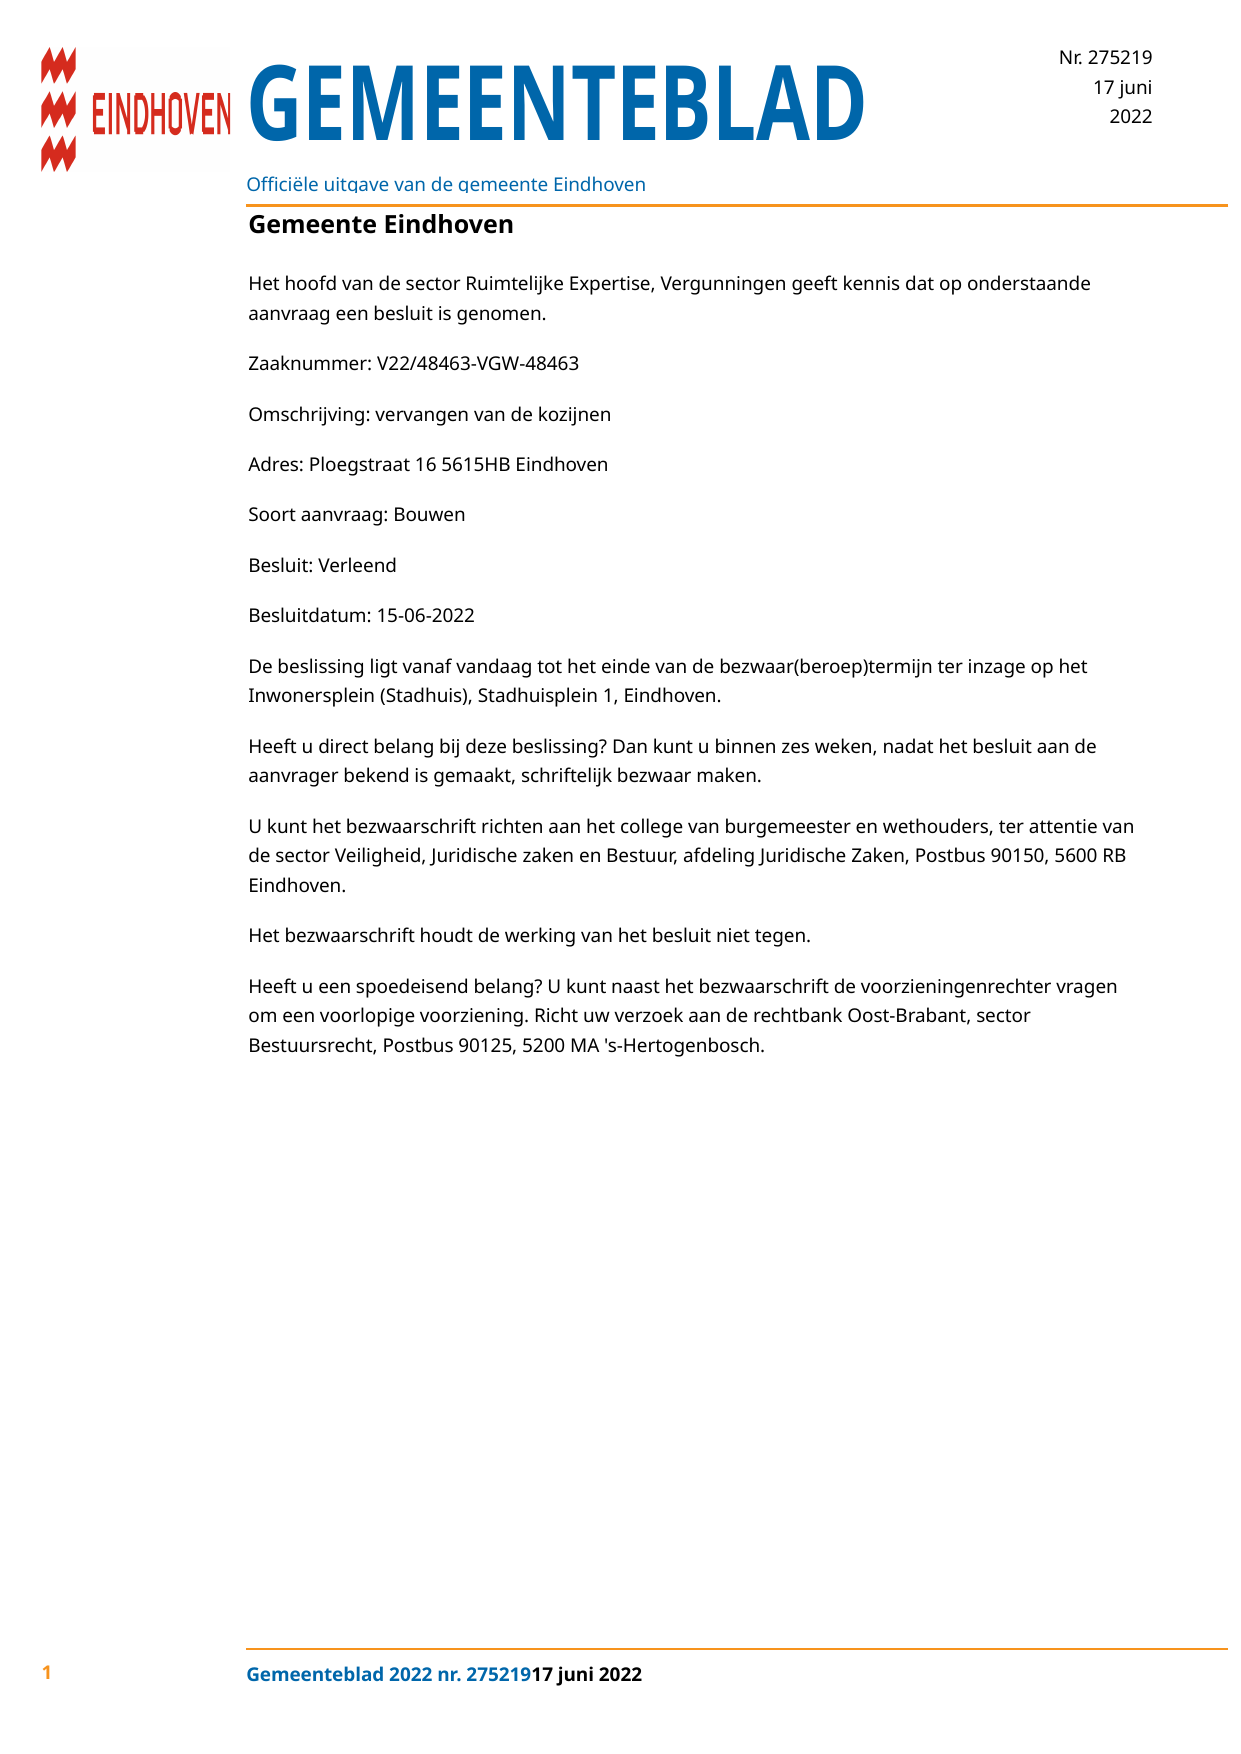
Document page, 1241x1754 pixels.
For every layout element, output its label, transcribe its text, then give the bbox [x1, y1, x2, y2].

text Gemeente Eindhoven [248, 207, 1152, 241]
text U kunt het bezwaarschrift richten aan het college van burgemeester en wethouders, ter attentie van de sector Veiligheid, Juridische zaken en Bestuur, afdeling Juridische Zaken, Postbus 90150, 5600 RB Eindhoven. [248, 813, 1152, 898]
picture [41, 47, 231, 172]
text Heeft u direct belang bij deze beslissing? Dan kunt u binnen zes weken, nadat het besluit aan de aanvrager bekend is gemaakt, schriftelijk bezwaar maken. [248, 733, 1152, 788]
text Besluit: Verleend [248, 552, 1152, 578]
text Heeft u een spoedeisend belang? U kunt naast het bezwaarschrift de voorzieningenrechter vragen om een voorlopige voorziening. Richt uw verzoek aan de rechtbank Oost-Brabant, sector Bestuursrecht, Postbus 90125, 5200 MA 's-Hertogenbosch. [248, 973, 1152, 1058]
text Het hoofd van de sector Ruimtelijke Expertise, Vergunningen geeft kennis dat op onderstaande aanvraag een besluit is genomen. [248, 270, 1152, 326]
text De beslissing ligt vanaf vandaag tot het einde van de bezwaar(beroep)termijn ter inzage op het Inwonersplein (Stadhuis), Stadhuisplein 1, Eindhoven. [248, 653, 1152, 708]
text Omschrijving: vervangen van de kozijnen [248, 401, 1152, 426]
text Besluitdatum: 15-06-2022 [248, 602, 1152, 628]
text Zaaknummer: V22/48463-VGW-48463 [248, 350, 1152, 376]
text Soort aanvraag: Bouwen [248, 502, 1152, 527]
text Het bezwaarschrift houdt de werking van het besluit niet tegen. [248, 922, 1152, 948]
text Adres: Ploegstraat 16 5615HB Eindhoven [248, 451, 1152, 477]
